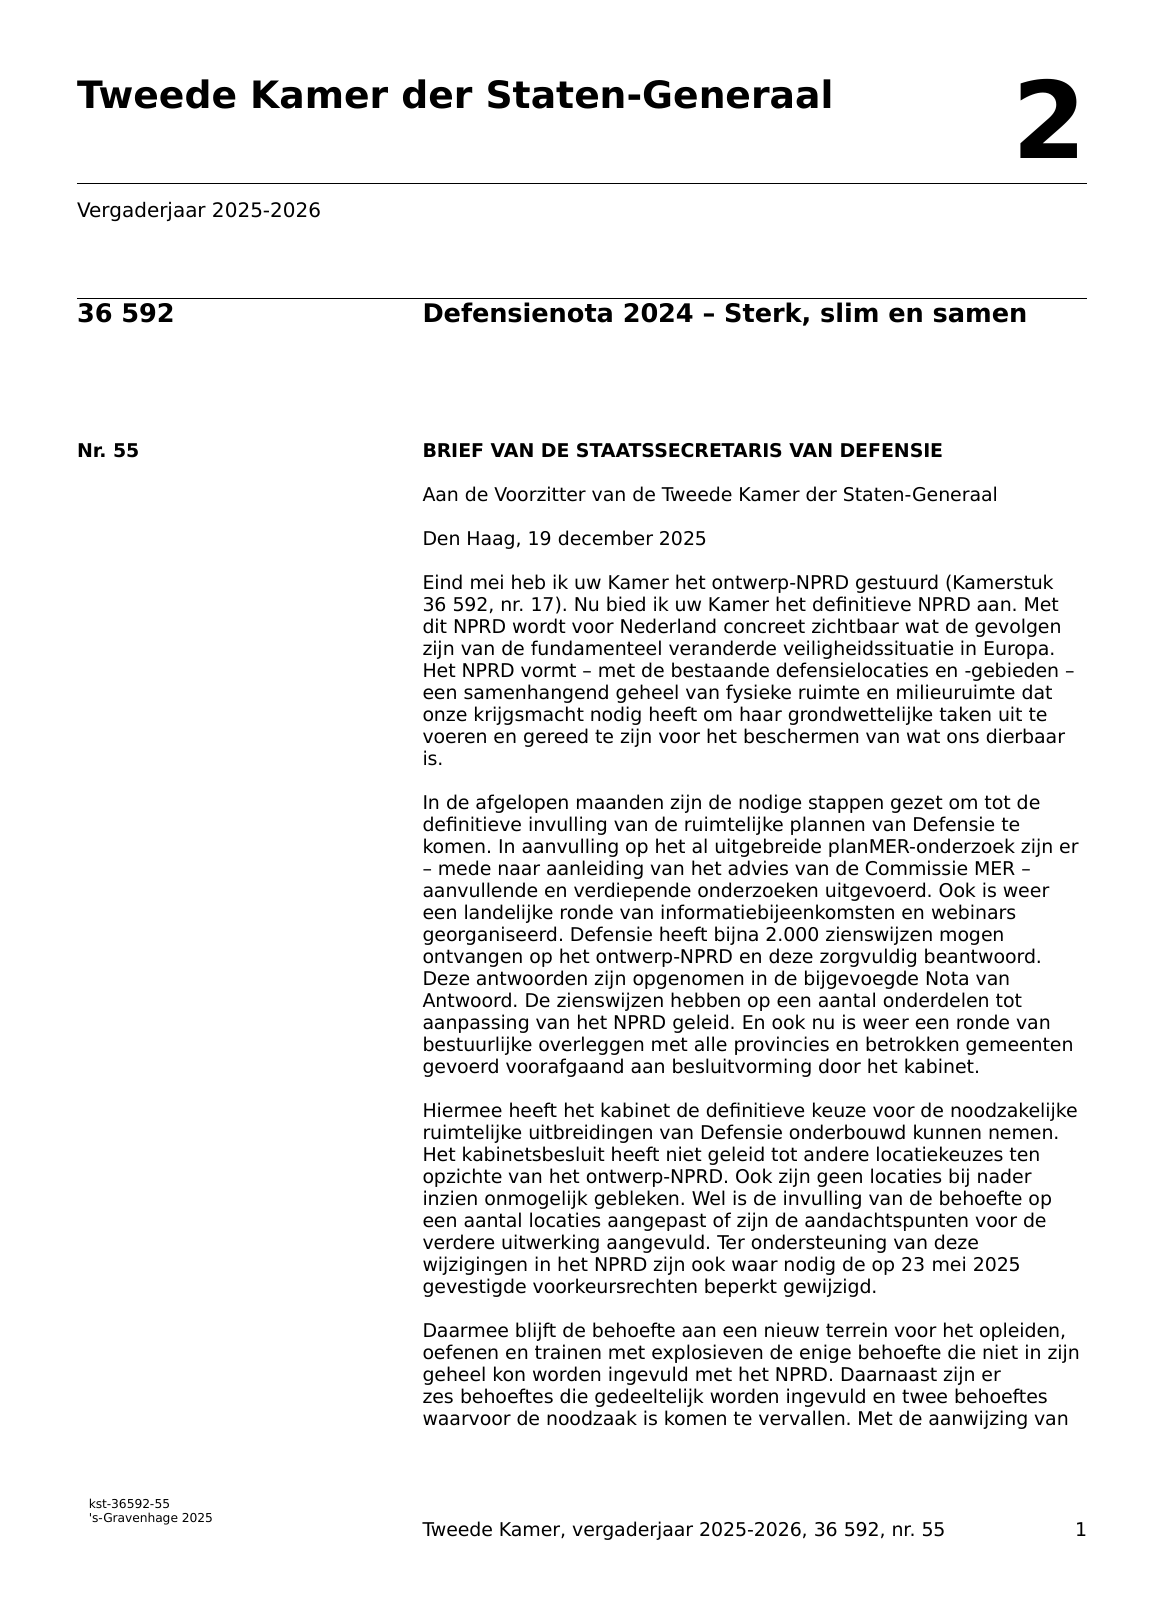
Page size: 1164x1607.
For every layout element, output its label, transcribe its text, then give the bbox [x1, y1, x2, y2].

subtitle Nr. 55 BRIEF VAN DE STAATSSECRETARIS VAN DEFENSIE [77, 440, 1087, 462]
text Hiermee heeft het kabinet de definitieve keuze voor de noodzakelijke ruimtelijke uitbreidingen van Defensie onderbouwd kunnen nemen. Het kabinetsbesluit heeft niet geleid tot andere locatiekeuzes ten opzichte van het ontwerp-NPRD. Ook zijn geen locaties bij nader inzien onmogelijk gebleken. Wel is de invulling van de behoefte op een aantal locaties aangepast of zijn de aandachtspunten voor de verdere uitwerking aangevuld. Ter ondersteuning van deze wijzigingen in het NPRD zijn ook waar nodig de op 23 mei 2025 gevestigde voorkeursrechten beperkt gewijzigd. [422, 1100, 1087, 1298]
text Daarmee blijft de behoefte aan een nieuw terrein voor het opleiden, oefenen en trainen met explosieven de enige behoefte die niet in zijn geheel kon worden ingevuld met het NPRD. Daarnaast zijn er zes behoeftes die gedeeltelijk worden ingevuld en twee behoeftes waarvoor de noodzaak is komen te vervallen. Met de aanwijzing van [422, 1320, 1087, 1430]
text 's-Gravenhage 2025 [88, 1511, 323, 1525]
text Den Haag, 19 december 2025 [422, 528, 1087, 550]
text kst-36592-55 [88, 1497, 323, 1511]
text Aan de Voorzitter van de Tweede Kamer der Staten-Generaal [422, 484, 1087, 506]
table_header Tweede Kamer der Staten-Generaal [77, 59, 886, 183]
text Eind mei heb ik uw Kamer het ontwerp-NPRD gestuurd (Kamerstuk 36 592, nr. 17). Nu bied ik uw Kamer het definitieve NPRD aan. Met dit NPRD wordt voor Nederland concreet zichtbaar wat de gevolgen zijn van de fundamenteel veranderde veiligheidssituatie in Europa. Het NPRD vormt – met de bestaande defensielocaties en -gebieden – een samenhangend geheel van fysieke ruimte en milieuruimte dat onze krijgsmacht nodig heeft om haar grondwettelijke taken uit te voeren en gereed te zijn voor het beschermen van wat ons dierbaar is. [422, 572, 1087, 770]
table_header 2 [886, 59, 1087, 183]
subtitle 36 592 Defensienota 2024 – Sterk, slim en samen [77, 299, 1087, 329]
table_cell Vergaderjaar 2025-2026 [77, 184, 1087, 298]
text In de afgelopen maanden zijn de nodige stappen gezet om tot de definitieve invulling van de ruimtelijke plannen van Defensie te komen. In aanvulling op het al uitgebreide planMER-onderzoek zijn er – mede naar aanleiding van het advies van de Commissie MER – aanvullende en verdiepende onderzoeken uitgevoerd. Ook is weer een landelijke ronde van informatiebijeenkomsten en webinars georganiseerd. Defensie heeft bijna 2.000 zienswijzen mogen ontvangen op het ontwerp-NPRD en deze zorgvuldig beantwoord. Deze antwoorden zijn opgenomen in de bijgevoegde Nota van Antwoord. De zienswijzen hebben op een aantal onderdelen tot aanpassing van het NPRD geleid. En ook nu is weer een ronde van bestuurlijke overleggen met alle provincies en betrokken gemeenten gevoerd voorafgaand aan besluitvorming door het kabinet. [422, 792, 1087, 1078]
